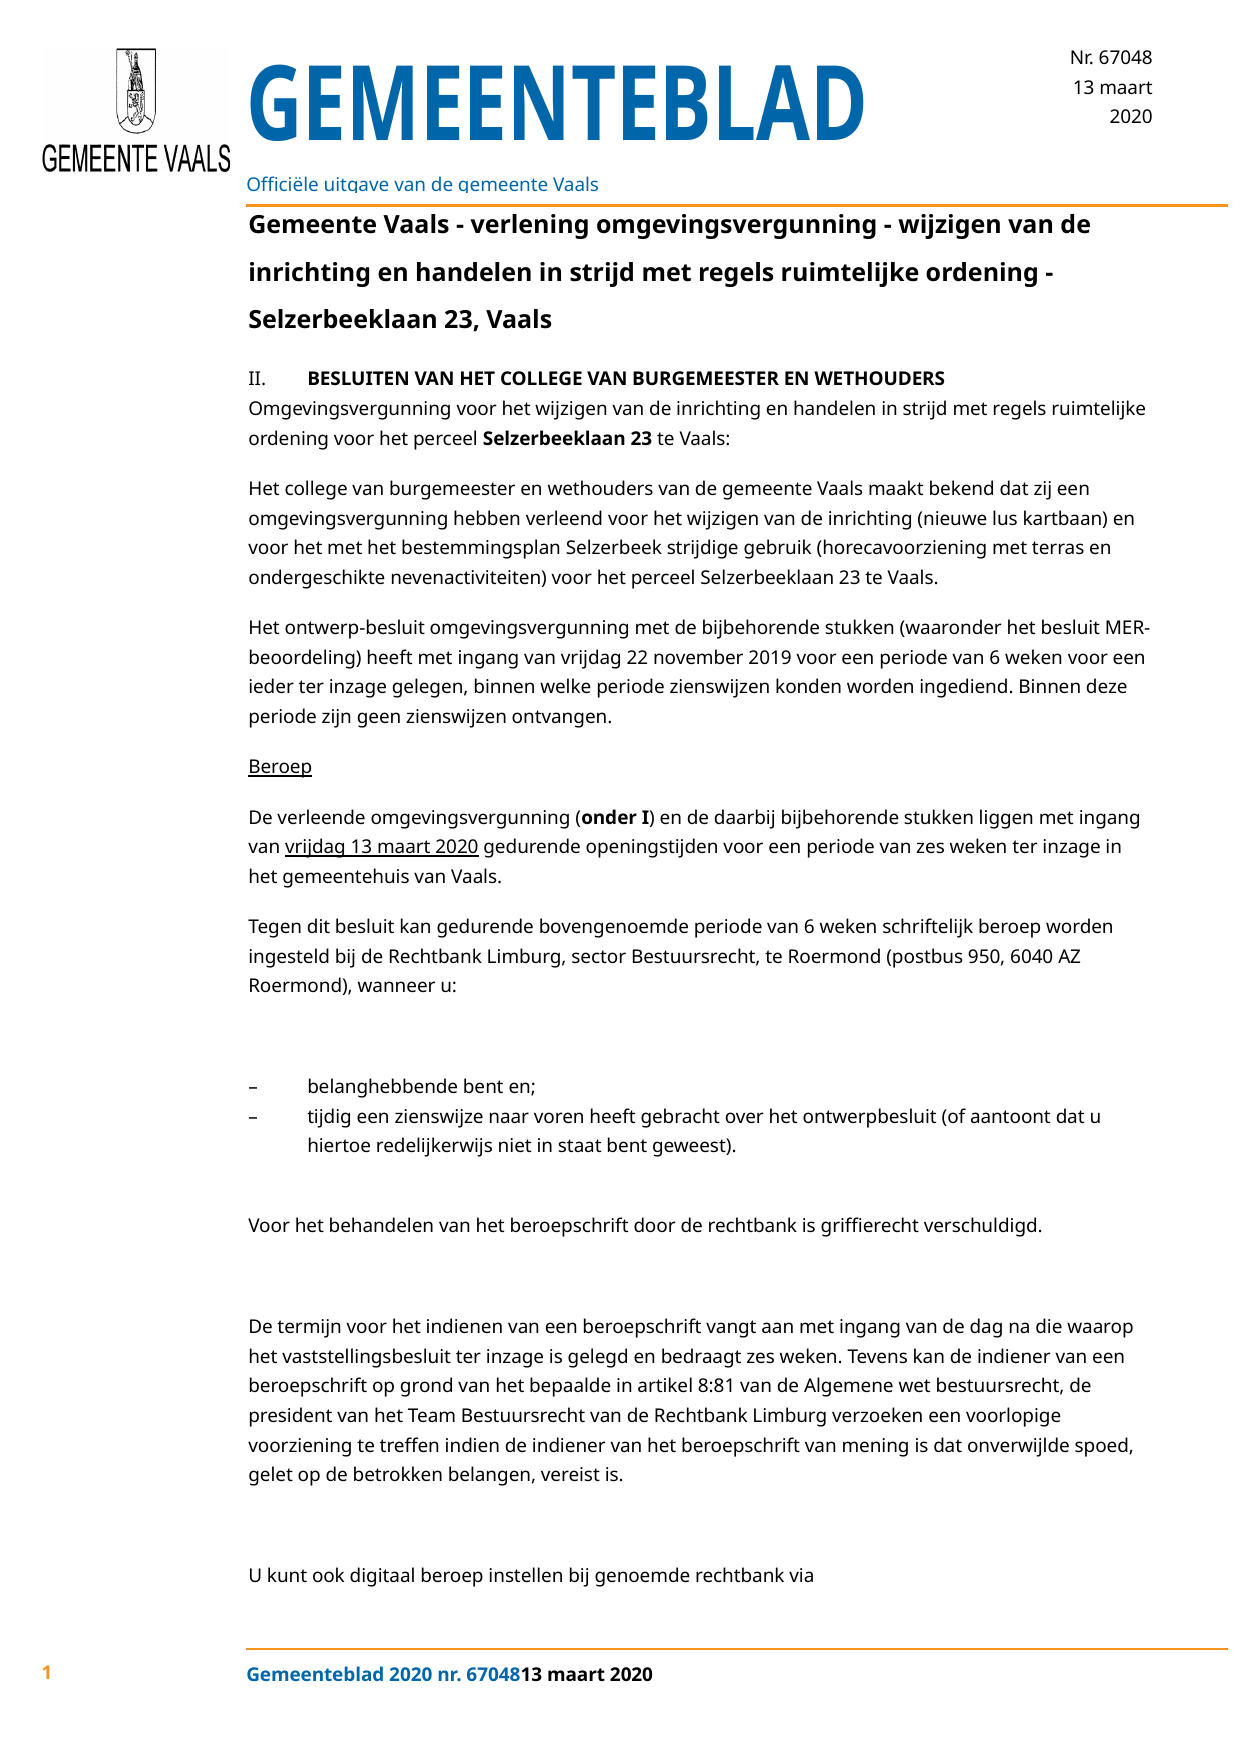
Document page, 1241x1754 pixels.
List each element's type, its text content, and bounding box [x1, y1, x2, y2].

text Het ontwerp-besluit omgevingsvergunning met de bijbehorende stukken (waaronder het besluit MER-beoordeling) heeft met ingang van vrijdag 22 november 2019 voor een periode van 6 weken voor een ieder ter inzage gelegen, binnen welke periode zienswijzen konden worden ingediend. Binnen deze periode zijn geen zienswijzen ontvangen. [248, 614, 1152, 729]
text U kunt ook digitaal beroep instellen bij genoemde rechtbank via [248, 1562, 1152, 1588]
list tijdig een zienswijze naar voren heeft gebracht over het ontwerpbesluit (of aantoont dat u hiertoe redelijkerwijs niet in staat bent geweest). [248, 1103, 1152, 1158]
text Het college van burgemeester en wethouders van de gemeente Vaals maakt bekend dat zij een omgevingsvergunning hebben verleend voor het wijzigen van de inrichting (nieuwe lus kartbaan) en voor het met het bestemmingsplan Selzerbeek strijdige gebruik (horecavoorziening met terras en ondergeschikte nevenactiviteiten) voor het perceel Selzerbeeklaan 23 te Vaals. [248, 475, 1152, 589]
text Omgevingsvergunning voor het wijzigen van de inrichting en handelen in strijd met regels ruimtelijke ordening voor het perceel Selzerbeeklaan 23 te Vaals: [248, 395, 1152, 450]
text Voor het behandelen van het beroepschrift door de rechtbank is griffierecht verschuldigd. [248, 1213, 1152, 1238]
text De termijn voor het indienen van een beroepschrift vangt aan met ingang van de dag na die waarop het vaststellingsbesluit ter inzage is gelegd en bedraagt zes weken. Tevens kan de indiener van een beroepschrift op grond van het bepaalde in artikel 8:81 van de Algemene wet bestuursrecht, de president van het Team Bestuursrecht van de Rechtbank Limburg verzoeken een voorlopige voorziening te treffen indien de indiener van het beroepschrift van mening is dat onverwijlde spoed, gelet op de betrokken belangen, vereist is. [248, 1313, 1152, 1487]
text Beroep [248, 753, 1152, 779]
text De verleende omgevingsvergunning (onder I) en de daarbij bijbehorende stukken liggen met ingang van vrijdag 13 maart 2020 gedurende openingstijden voor een periode van zes weken ter inzage in het gemeentehuis van Vaals. [248, 804, 1152, 889]
list BESLUITEN VAN HET COLLEGE VAN BURGEMEESTER EN WETHOUDERS [248, 366, 1152, 391]
text Gemeente Vaals - verlening omgevingsvergunning - wijzigen van de inrichting en handelen in strijd met regels ruimtelijke ordening - Selzerbeeklaan 23, Vaals [248, 207, 1152, 336]
text Tegen dit besluit kan gedurende bovengenoemde periode van 6 weken schriftelijk beroep worden ingesteld bij de Rechtbank Limburg, sector Bestuursrecht, te Roermond (postbus 950, 6040 AZ Roermond), wanneer u: [248, 913, 1152, 998]
picture [41, 47, 231, 172]
list belanghebbende bent en; [248, 1073, 1152, 1099]
